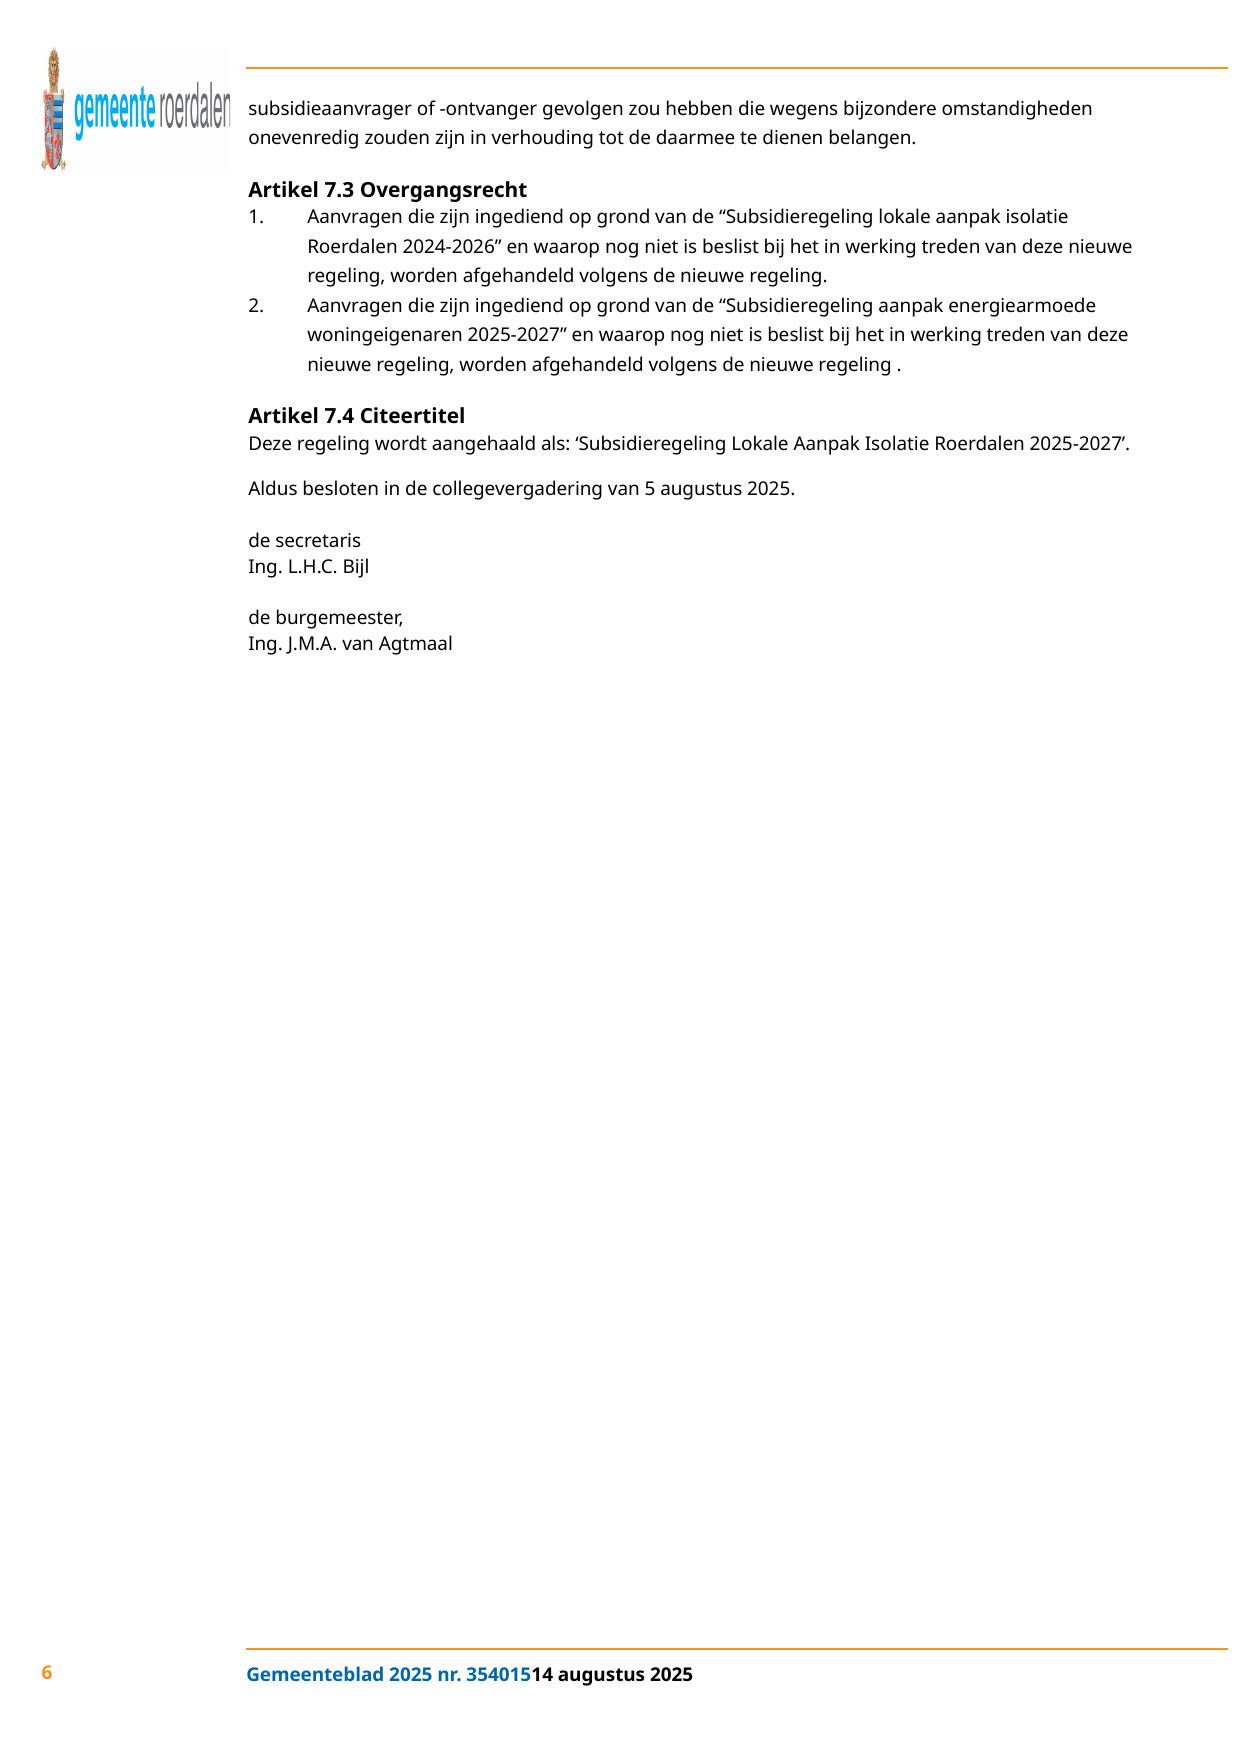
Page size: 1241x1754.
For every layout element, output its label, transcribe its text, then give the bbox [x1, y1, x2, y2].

list Aanvragen die zijn ingediend op grond van de “Subsidieregeling lokale aanpak isolatie Roerdalen 2024-2026” en waarop nog niet is beslist bij het in werking treden van deze nieuwe regeling, worden afgehandeld volgens de nieuwe regeling. [248, 203, 1152, 288]
text Ing. L.H.C. Bijl [248, 553, 1152, 578]
text de secretaris [248, 527, 1152, 553]
text Aldus besloten in de collegevergadering van 5 augustus 2025. [248, 476, 1152, 501]
text Ing. J.M.A. van Agtmaal [248, 630, 1152, 656]
text Deze regeling wordt aangehaald als: ‘Subsidieregeling Lokale Aanpak Isolatie Roerdalen 2025-2027’. [248, 430, 1152, 456]
text Artikel 7.4 Citeertitel [248, 402, 1152, 430]
text Artikel 7.3 Overgangsrecht [248, 175, 1152, 203]
list Aanvragen die zijn ingediend op grond van de “Subsidieregeling aanpak energiearmoede woningeigenaren 2025-2027” en waarop nog niet is beslist bij het in werking treden van deze nieuwe regeling, worden afgehandeld volgens de nieuwe regeling . [248, 292, 1152, 377]
text subsidieaanvrager of -ontvanger gevolgen zou hebben die wegens bijzondere omstandigheden onevenredig zouden zijn in verhouding tot de daarmee te dienen belangen. [248, 95, 1152, 150]
picture [41, 47, 231, 172]
text de burgemeester, [248, 604, 1152, 630]
